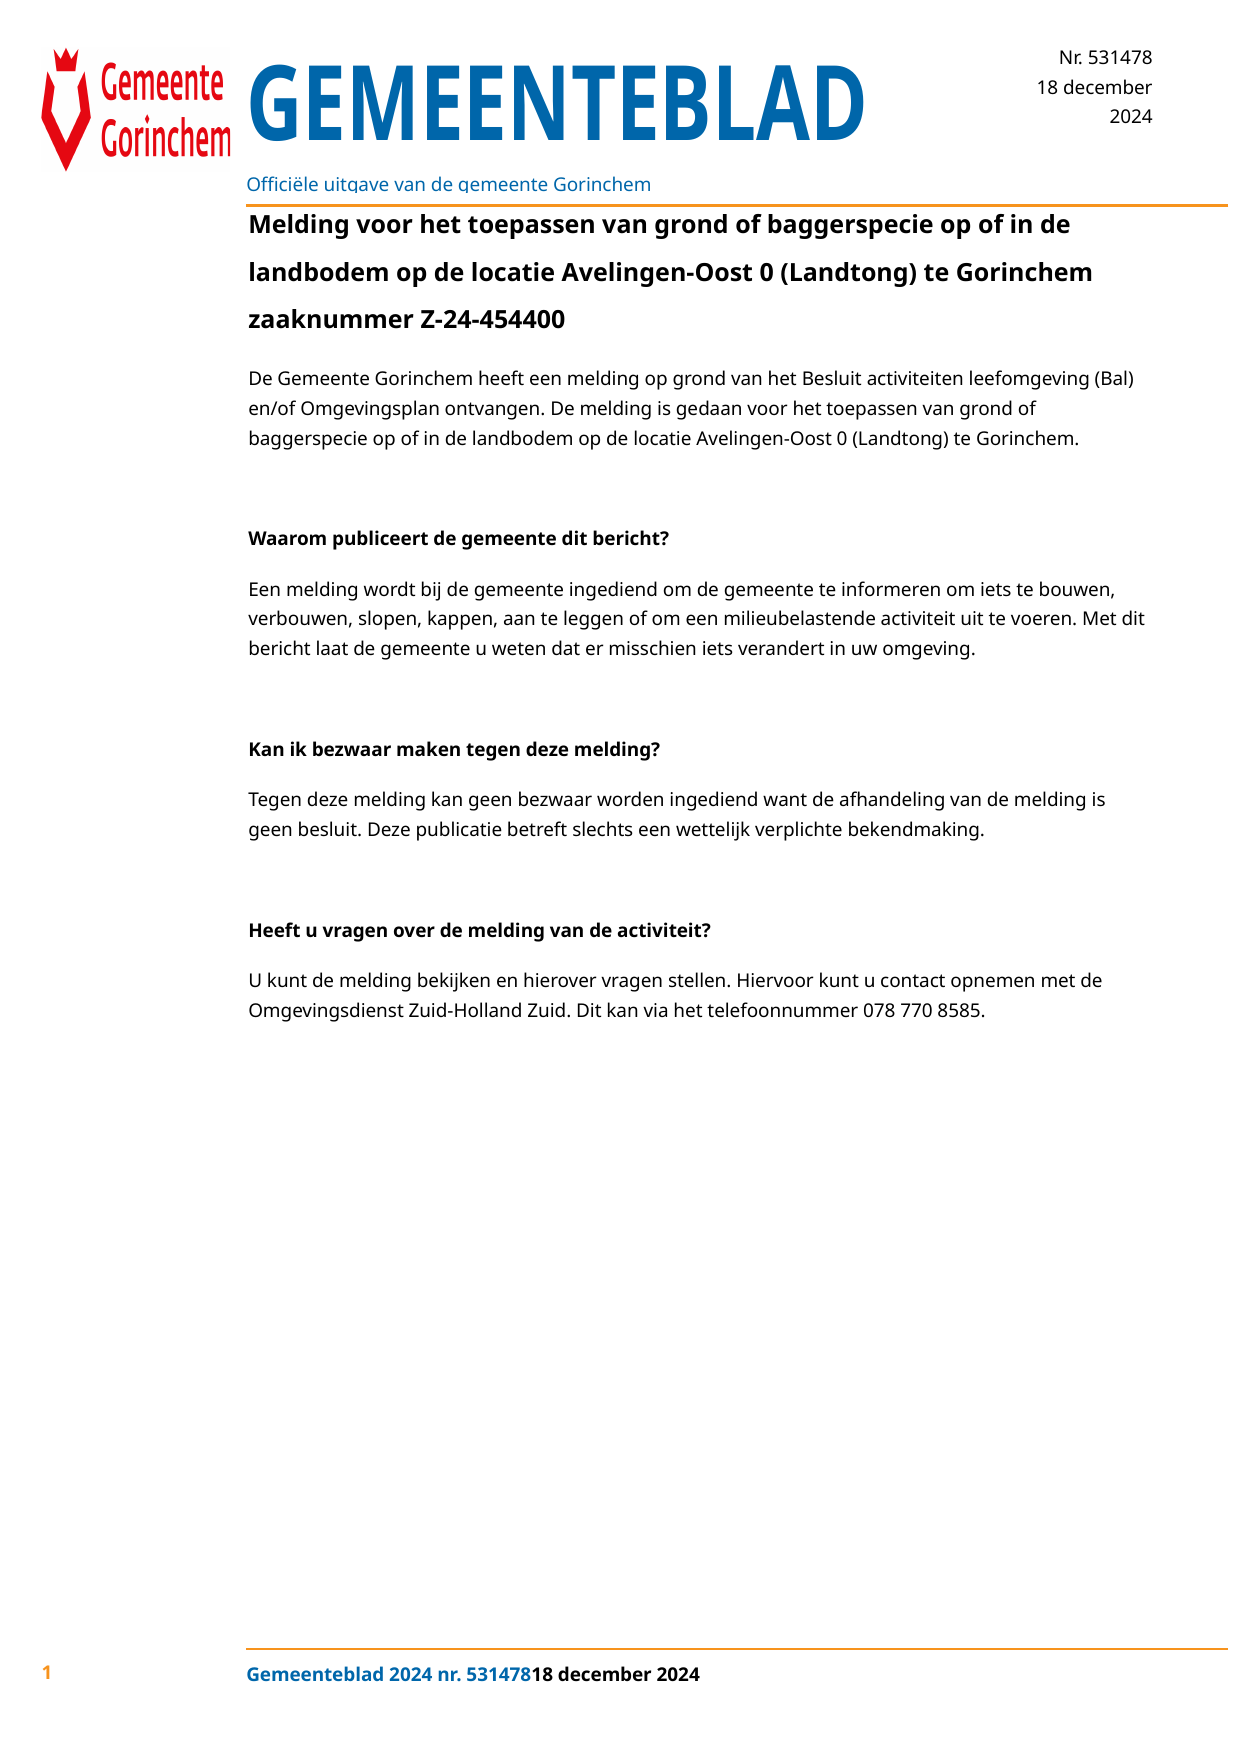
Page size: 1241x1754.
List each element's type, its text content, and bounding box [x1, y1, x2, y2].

text Een melding wordt bij de gemeente ingediend om de gemeente te informeren om iets te bouwen, verbouwen, slopen, kappen, aan te leggen of om een milieubelastende activiteit uit te voeren. Met dit bericht laat de gemeente u weten dat er misschien iets verandert in uw omgeving. [248, 576, 1152, 661]
text Kan ik bezwaar maken tegen deze melding? [248, 736, 1152, 762]
text De Gemeente Gorinchem heeft een melding op grond van het Besluit activiteiten leefomgeving (Bal) en/of Omgevingsplan ontvangen. De melding is gedaan voor het toepassen van grond of baggerspecie op of in de landbodem op de locatie Avelingen-Oost 0 (Landtong) te Gorinchem. [248, 366, 1152, 450]
text Tegen deze melding kan geen bezwaar worden ingediend want de afhandeling van de melding is geen besluit. Deze publicatie betreft slechts een wettelijk verplichte bekendmaking. [248, 786, 1152, 842]
text U kunt de melding bekijken en hierover vragen stellen. Hiervoor kunt u contact opnemen met de Omgevingsdienst Zuid-Holland Zuid. Dit kan via het telefoonnummer 078 770 8585. [248, 967, 1152, 1022]
text Waarom publiceert de gemeente dit bericht? [248, 526, 1152, 551]
text Melding voor het toepassen van grond of baggerspecie op of in de landbodem op de locatie Avelingen-Oost 0 (Landtong) te Gorinchem zaaknummer Z-24-454400 [248, 207, 1152, 336]
text Heeft u vragen over de melding van de activiteit? [248, 917, 1152, 942]
picture [41, 47, 231, 172]
